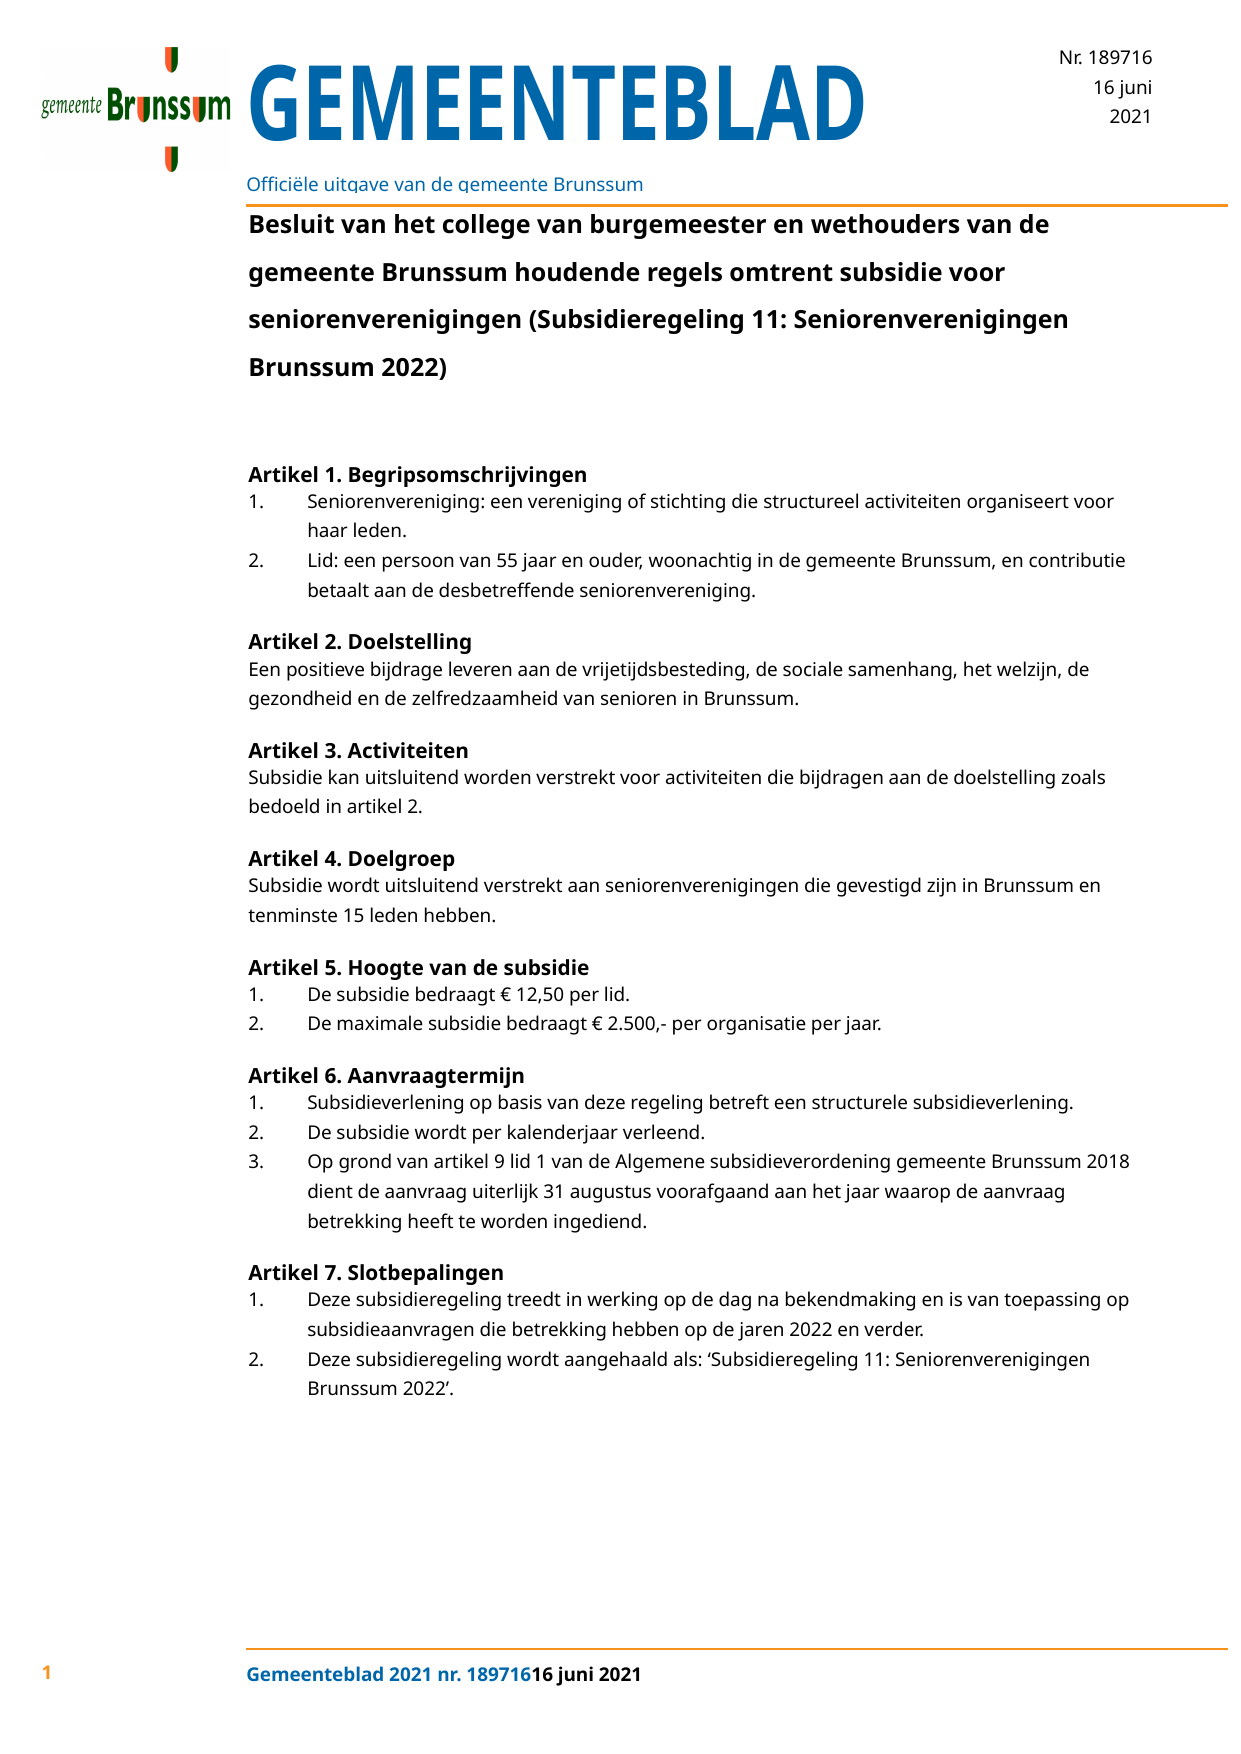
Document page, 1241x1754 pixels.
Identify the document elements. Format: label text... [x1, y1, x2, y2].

list Op grond van artikel 9 lid 1 van de Algemene subsidieverordening gemeente Brunssum 2018 dient de aanvraag uiterlijk 31 augustus voorafgaand aan het jaar waarop de aanvraag betrekking heeft te worden ingediend. [248, 1149, 1152, 1233]
list De maximale subsidie bedraagt € 2.500,- per organisatie per jaar. [248, 1011, 1152, 1036]
text Artikel 3. Activiteiten [248, 736, 1152, 764]
text Besluit van het college van burgemeester en wethouders van de gemeente Brunssum houdende regels omtrent subsidie voor seniorenverenigingen (Subsidieregeling 11: Seniorenverenigingen Brunssum 2022) [248, 207, 1152, 384]
text Subsidie kan uitsluitend worden verstrekt voor activiteiten die bijdragen aan de doelstelling zoals bedoeld in artikel 2. [248, 764, 1152, 819]
text Artikel 5. Hoogte van de subsidie [248, 953, 1152, 981]
picture [41, 47, 231, 172]
list De subsidie bedraagt € 12,50 per lid. [248, 981, 1152, 1007]
text Artikel 4. Doelgroep [248, 844, 1152, 873]
text Subsidie wordt uitsluitend verstrekt aan seniorenverenigingen die gevestigd zijn in Brunssum en tenminste 15 leden hebben. [248, 873, 1152, 928]
list De subsidie wordt per kalenderjaar verleend. [248, 1119, 1152, 1145]
list Seniorenvereniging: een vereniging of stichting die structureel activiteiten organiseert voor haar leden. [248, 488, 1152, 543]
text Een positieve bijdrage leveren aan de vrijetijdsbesteding, de sociale samenhang, het welzijn, de gezondheid en de zelfredzaamheid van senioren in Brunssum. [248, 656, 1152, 711]
list Deze subsidieregeling wordt aangehaald als: ‘Subsidieregeling 11: Seniorenverenigingen Brunssum 2022’. [248, 1346, 1152, 1401]
list Deze subsidieregeling treedt in werking op de dag na bekendmaking en is van toepassing op subsidieaanvragen die betrekking hebben op de jaren 2022 en verder. [248, 1287, 1152, 1342]
list Lid: een persoon van 55 jaar en ouder, woonachtig in de gemeente Brunssum, en contributie betaalt aan de desbetreffende seniorenvereniging. [248, 547, 1152, 603]
list Subsidieverlening op basis van deze regeling betreft een structurele subsidieverlening. [248, 1089, 1152, 1115]
text Artikel 6. Aanvraagtermijn [248, 1061, 1152, 1089]
text Artikel 1. Begripsomschrijvingen [248, 460, 1152, 488]
text Artikel 7. Slotbepalingen [248, 1258, 1152, 1287]
text Artikel 2. Doelstelling [248, 627, 1152, 656]
